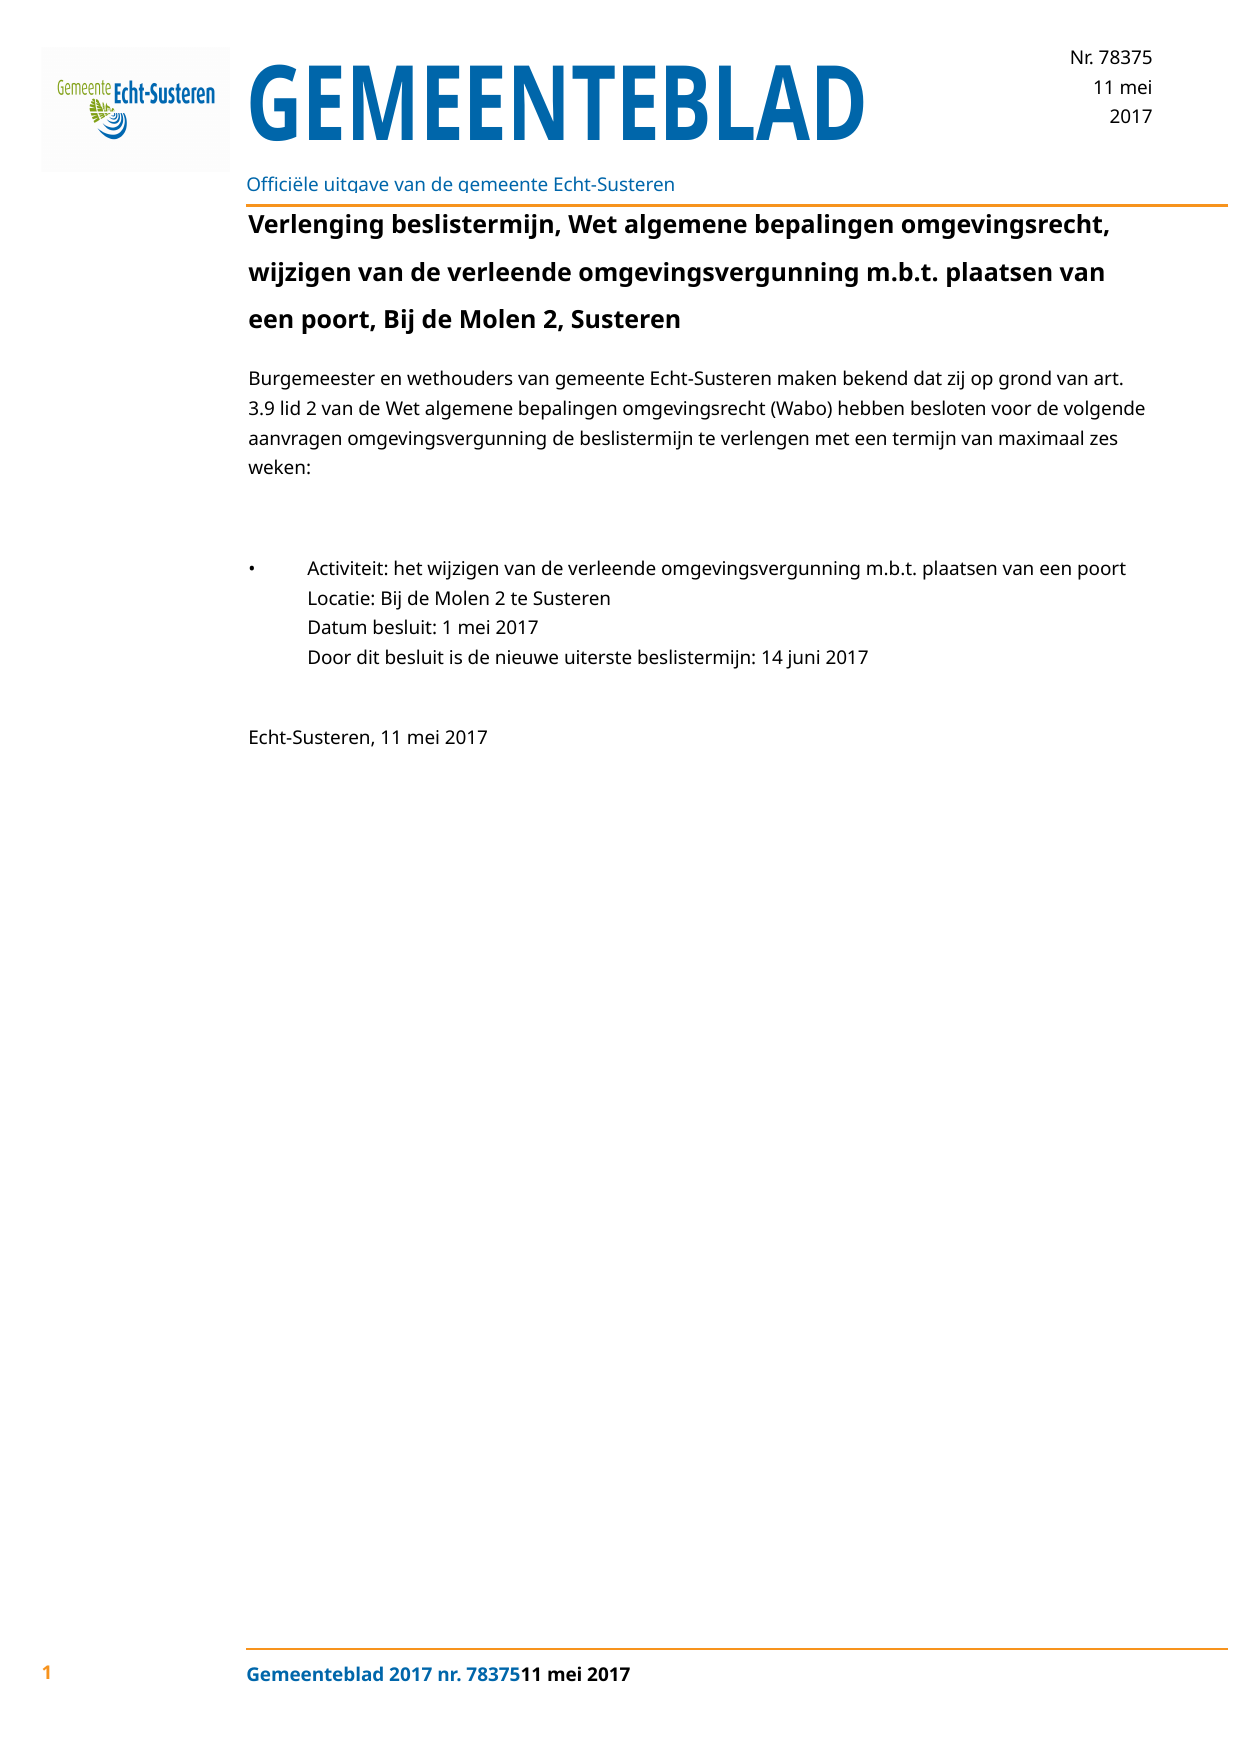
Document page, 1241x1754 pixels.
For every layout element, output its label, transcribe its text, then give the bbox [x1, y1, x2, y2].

text Verlenging beslistermijn, Wet algemene bepalingen omgevingsrecht, wijzigen van de verleende omgevingsvergunning m.b.t. plaatsen van een poort, Bij de Molen 2, Susteren [248, 207, 1152, 336]
list Door dit besluit is de nieuwe uiterste beslistermijn: 14 juni 2017 [248, 644, 1152, 669]
text Burgemeester en wethouders van gemeente Echt-Susteren maken bekend dat zij op grond van art. 3.9 lid 2 van de Wet algemene bepalingen omgevingsrecht (Wabo) hebben besloten voor de volgende aanvragen omgevingsvergunning de beslistermijn te verlengen met een termijn van maximaal zes weken: [248, 366, 1152, 480]
picture [41, 47, 231, 172]
list Locatie: Bij de Molen 2 te Susteren [248, 585, 1152, 610]
list Activiteit: het wijzigen van de verleende omgevingsvergunning m.b.t. plaatsen van een poort [248, 555, 1152, 581]
text Echt-Susteren, 11 mei 2017 [248, 724, 1152, 749]
list Datum besluit: 1 mei 2017 [248, 614, 1152, 640]
